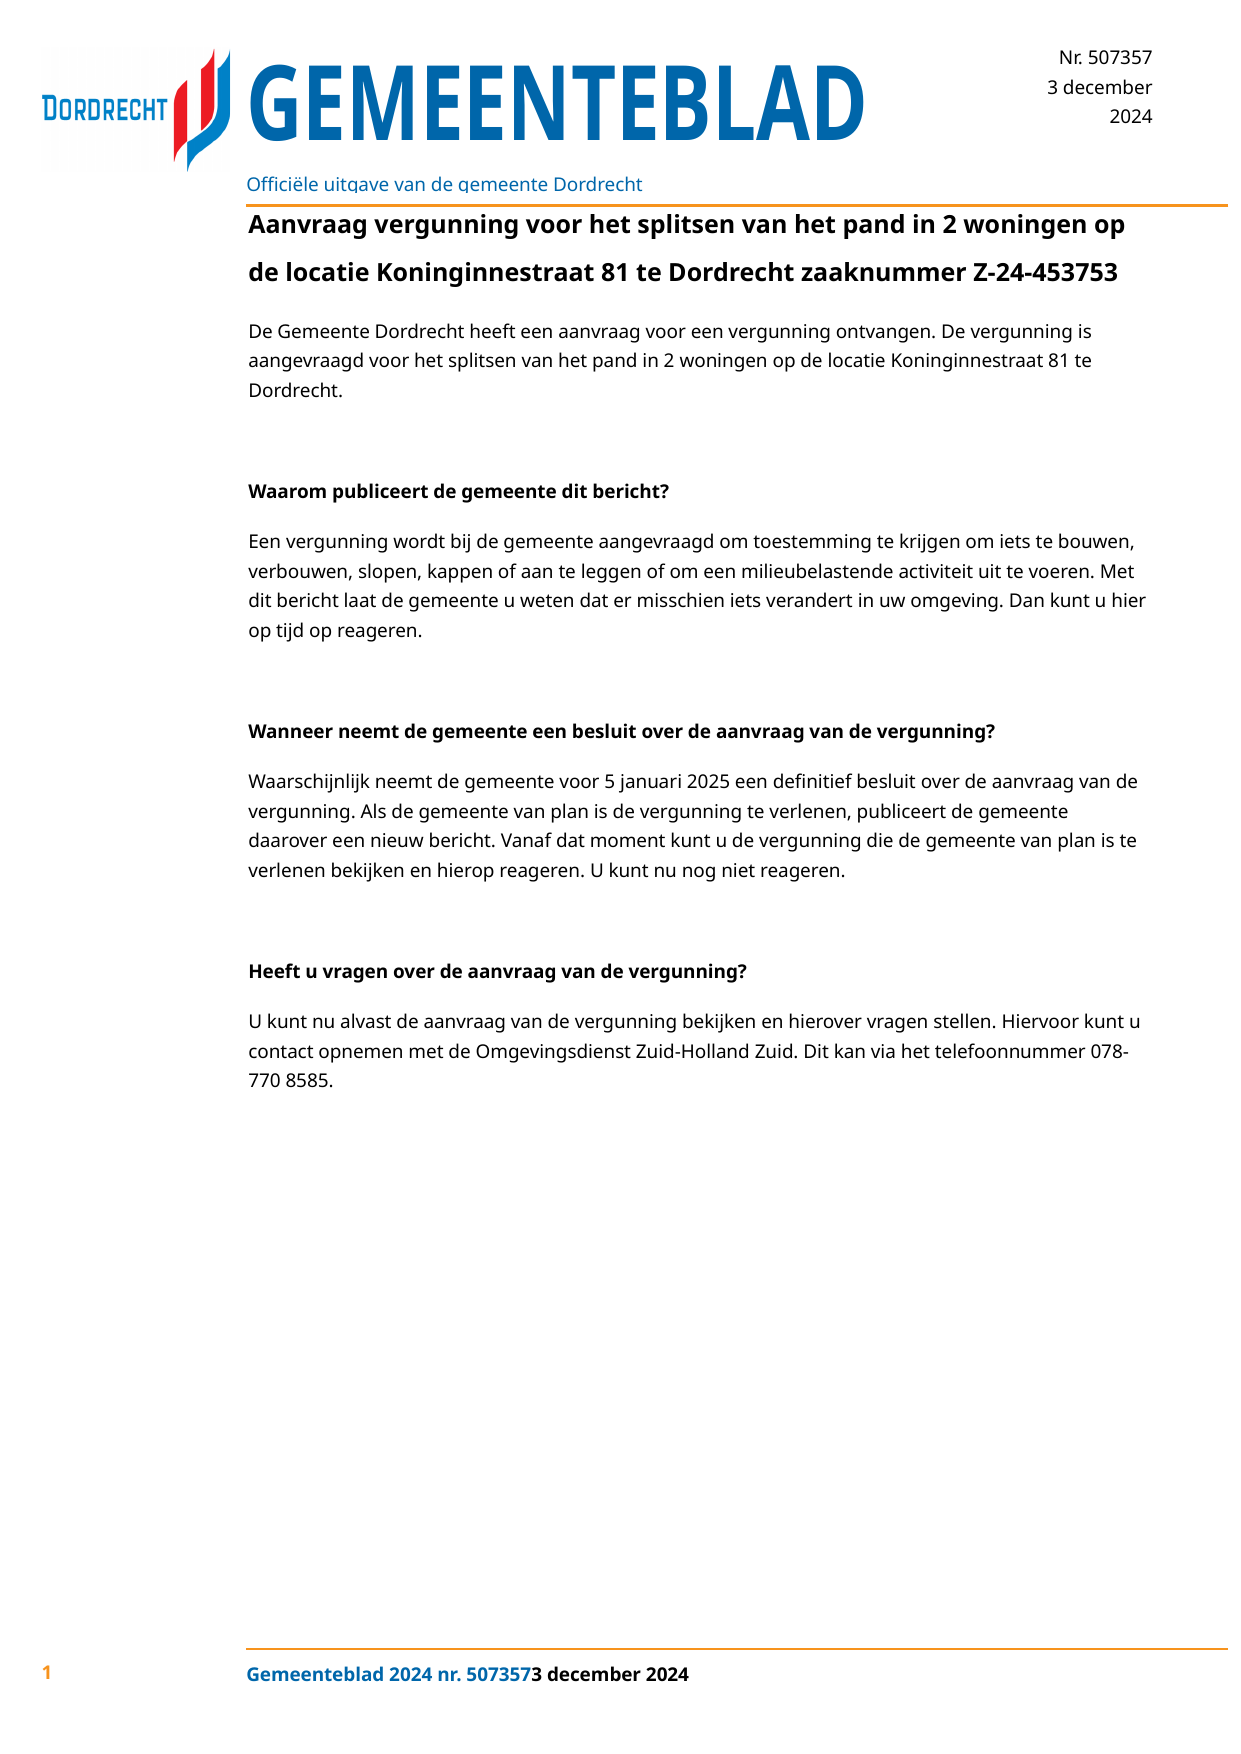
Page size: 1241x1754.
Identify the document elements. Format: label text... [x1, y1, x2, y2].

text Een vergunning wordt bij de gemeente aangevraagd om toestemming te krijgen om iets te bouwen, verbouwen, slopen, kappen of aan te leggen of om een milieubelastende activiteit uit te voeren. Met dit bericht laat de gemeente u weten dat er misschien iets verandert in uw omgeving. Dan kunt u hier op tijd op reageren. [248, 528, 1152, 643]
text Aanvraag vergunning voor het splitsen van het pand in 2 woningen op de locatie Koninginnestraat 81 te Dordrecht zaaknummer Z-24-453753 [248, 207, 1152, 288]
text Waarschijnlijk neemt de gemeente voor 5 januari 2025 een definitief besluit over de aanvraag van de vergunning. Als de gemeente van plan is de vergunning te verlenen, publiceert de gemeente daarover een nieuw bericht. Vanaf dat moment kunt u de vergunning die de gemeente van plan is te verlenen bekijken en hierop reageren. U kunt nu nog niet reageren. [248, 768, 1152, 883]
text Heeft u vragen over de aanvraag van de vergunning? [248, 958, 1152, 984]
text U kunt nu alvast de aanvraag van de vergunning bekijken en hierover vragen stellen. Hiervoor kunt u contact opnemen met de Omgevingsdienst Zuid-Holland Zuid. Dit kan via het telefoonnummer 078-770 8585. [248, 1008, 1152, 1093]
text Waarom publiceert de gemeente dit bericht? [248, 478, 1152, 504]
picture [41, 47, 231, 172]
text De Gemeente Dordrecht heeft een aanvraag voor een vergunning ontvangen. De vergunning is aangevraagd voor het splitsen van het pand in 2 woningen op de locatie Koninginnestraat 81 te Dordrecht. [248, 318, 1152, 403]
text Wanneer neemt de gemeente een besluit over de aanvraag van de vergunning? [248, 718, 1152, 744]
